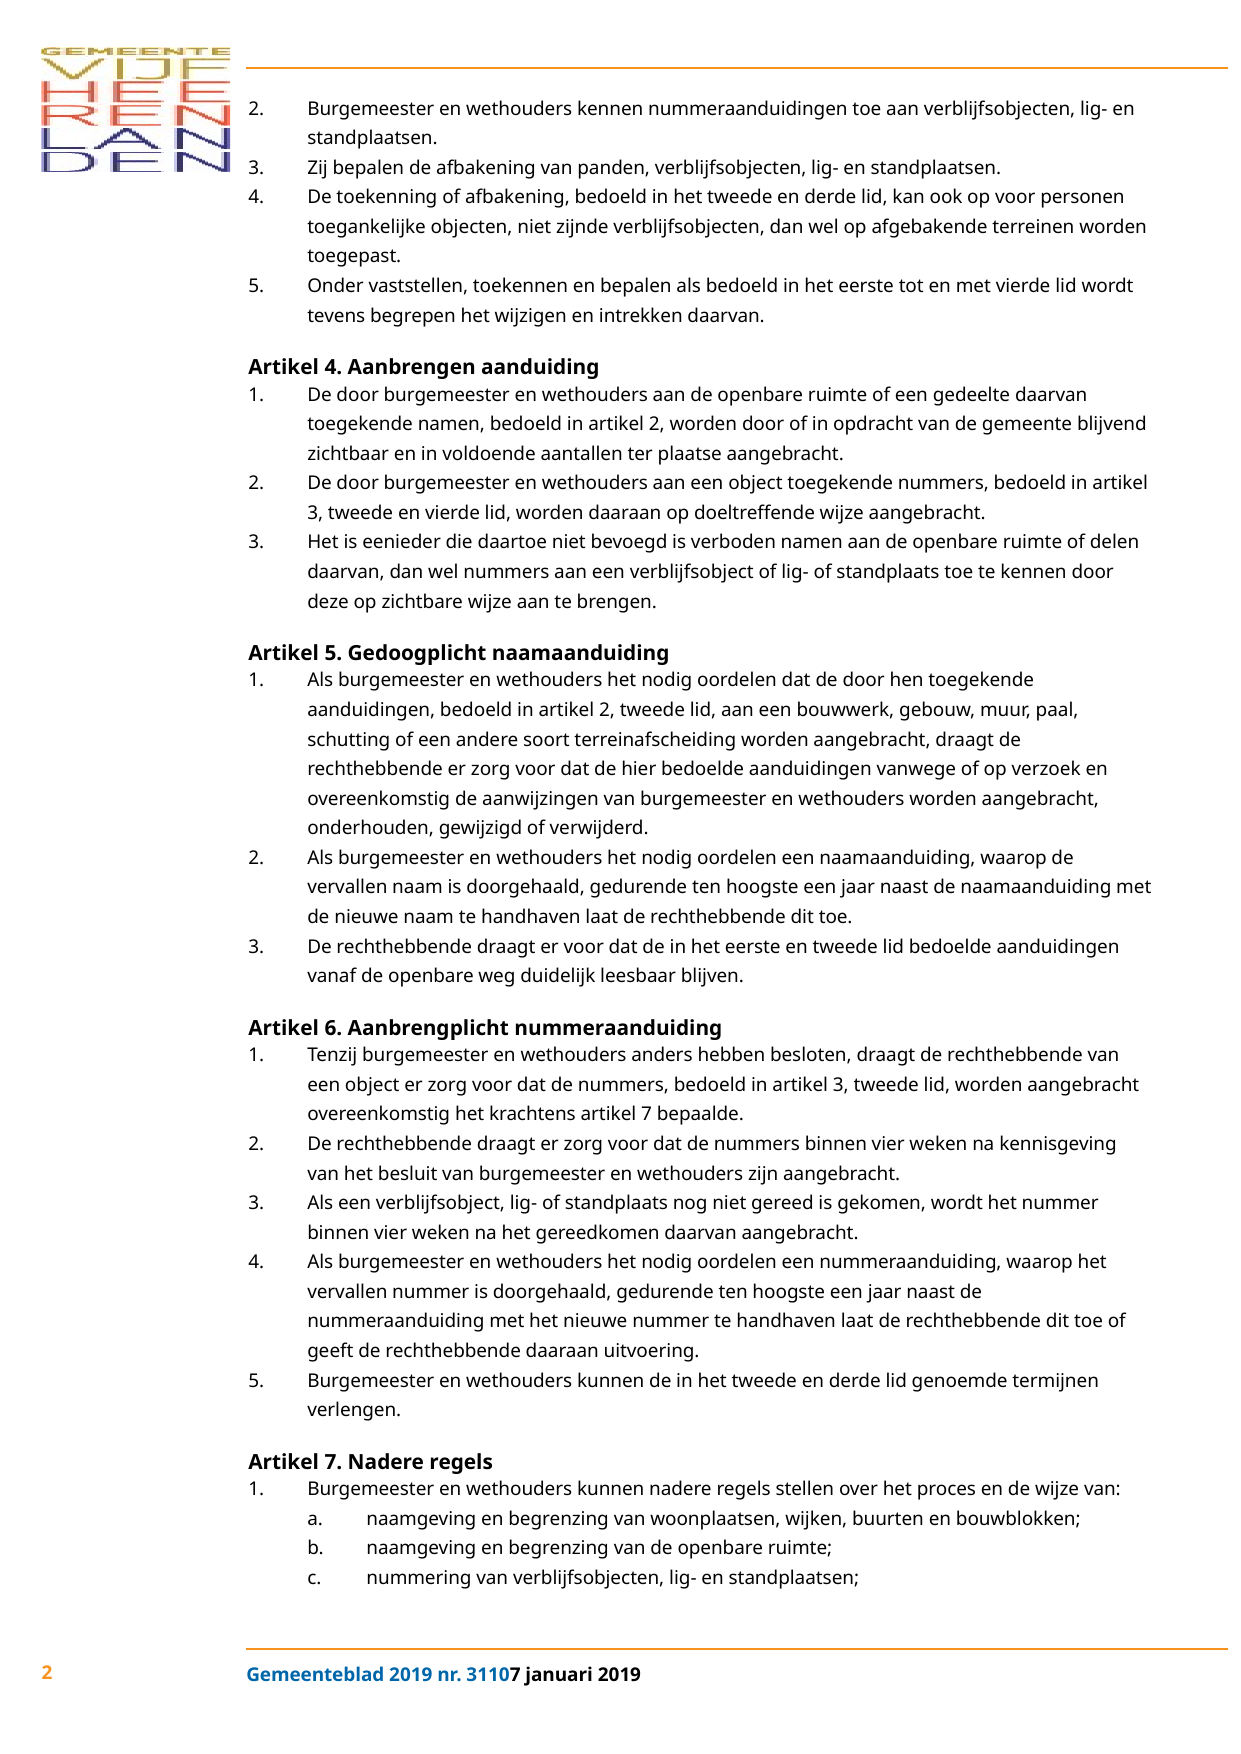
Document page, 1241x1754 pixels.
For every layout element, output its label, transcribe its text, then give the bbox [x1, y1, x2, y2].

list De rechthebbende draagt er zorg voor dat de nummers binnen vier weken na kennisgeving van het besluit van burgemeester en wethouders zijn aangebracht. [248, 1130, 1152, 1185]
list Burgemeester en wethouders kunnen nadere regels stellen over het proces en de wijze van: [248, 1475, 1152, 1501]
list naamgeving en begrenzing van woonplaatsen, wijken, buurten en bouwblokken; [307, 1505, 1152, 1531]
text Artikel 6. Aanbrengplicht nummeraanduiding [248, 1013, 1152, 1041]
text Artikel 4. Aanbrengen aanduiding [248, 352, 1152, 381]
list Onder vaststellen, toekennen en bepalen als bedoeld in het eerste tot en met vierde lid wordt tevens begrepen het wijzigen en intrekken daarvan. [248, 272, 1152, 328]
list De door burgemeester en wethouders aan een object toegekende nummers, bedoeld in artikel 3, tweede en vierde lid, worden daaraan op doeltreffende wijze aangebracht. [248, 469, 1152, 525]
list Burgemeester en wethouders kunnen de in het tweede en derde lid genoemde termijnen verlengen. [248, 1367, 1152, 1422]
list Zij bepalen de afbakening van panden, verblijfsobjecten, lig- en standplaatsen. [248, 154, 1152, 180]
list nummering van verblijfsobjecten, lig- en standplaatsen; [307, 1564, 1152, 1590]
list Als burgemeester en wethouders het nodig oordelen een nummeraanduiding, waarop het vervallen nummer is doorgehaald, gedurende ten hoogste een jaar naast de nummeraanduiding met het nieuwe nummer te handhaven laat de rechthebbende dit toe of geeft de rechthebbende daaraan uitvoering. [248, 1248, 1152, 1363]
picture [41, 47, 231, 172]
list Als burgemeester en wethouders het nodig oordelen dat de door hen toegekende aanduidingen, bedoeld in artikel 2, tweede lid, aan een bouwwerk, gebouw, muur, paal, schutting of een andere soort terreinafscheiding worden aangebracht, draagt de rechthebbende er zorg voor dat de hier bedoelde aanduidingen vanwege of op verzoek en overeenkomstig de aanwijzingen van burgemeester en wethouders worden aangebracht, onderhouden, gewijzigd of verwijderd. [248, 667, 1152, 840]
list Als burgemeester en wethouders het nodig oordelen een naamaanduiding, waarop de vervallen naam is doorgehaald, gedurende ten hoogste een jaar naast de naamaanduiding met de nieuwe naam te handhaven laat de rechthebbende dit toe. [248, 844, 1152, 929]
list Burgemeester en wethouders kennen nummeraanduidingen toe aan verblijfsobjecten, lig- en standplaatsen. [248, 95, 1152, 150]
list De rechthebbende draagt er voor dat de in het eerste en tweede lid bedoelde aanduidingen vanaf de openbare weg duidelijk leesbaar blijven. [248, 933, 1152, 988]
list De door burgemeester en wethouders aan de openbare ruimte of een gedeelte daarvan toegekende namen, bedoeld in artikel 2, worden door of in opdracht van de gemeente blijvend zichtbaar en in voldoende aantallen ter plaatse aangebracht. [248, 381, 1152, 466]
list Als een verblijfsobject, lig- of standplaats nog niet gereed is gekomen, wordt het nummer binnen vier weken na het gereedkomen daarvan aangebracht. [248, 1189, 1152, 1244]
list De toekenning of afbakening, bedoeld in het tweede en derde lid, kan ook op voor personen toegankelijke objecten, niet zijnde verblijfsobjecten, dan wel op afgebakende terreinen worden toegepast. [248, 183, 1152, 268]
text Artikel 5. Gedoogplicht naamaanduiding [248, 638, 1152, 667]
list Het is eenieder die daartoe niet bevoegd is verboden namen aan de openbare ruimte of delen daarvan, dan wel nummers aan een verblijfsobject of lig- of standplaats toe te kennen door deze op zichtbare wijze aan te brengen. [248, 529, 1152, 613]
text Artikel 7. Nadere regels [248, 1447, 1152, 1475]
list naamgeving en begrenzing van de openbare ruimte; [307, 1534, 1152, 1560]
list Tenzij burgemeester en wethouders anders hebben besloten, draagt de rechthebbende van een object er zorg voor dat de nummers, bedoeld in artikel 3, tweede lid, worden aangebracht overeenkomstig het krachtens artikel 7 bepaalde. [248, 1041, 1152, 1126]
